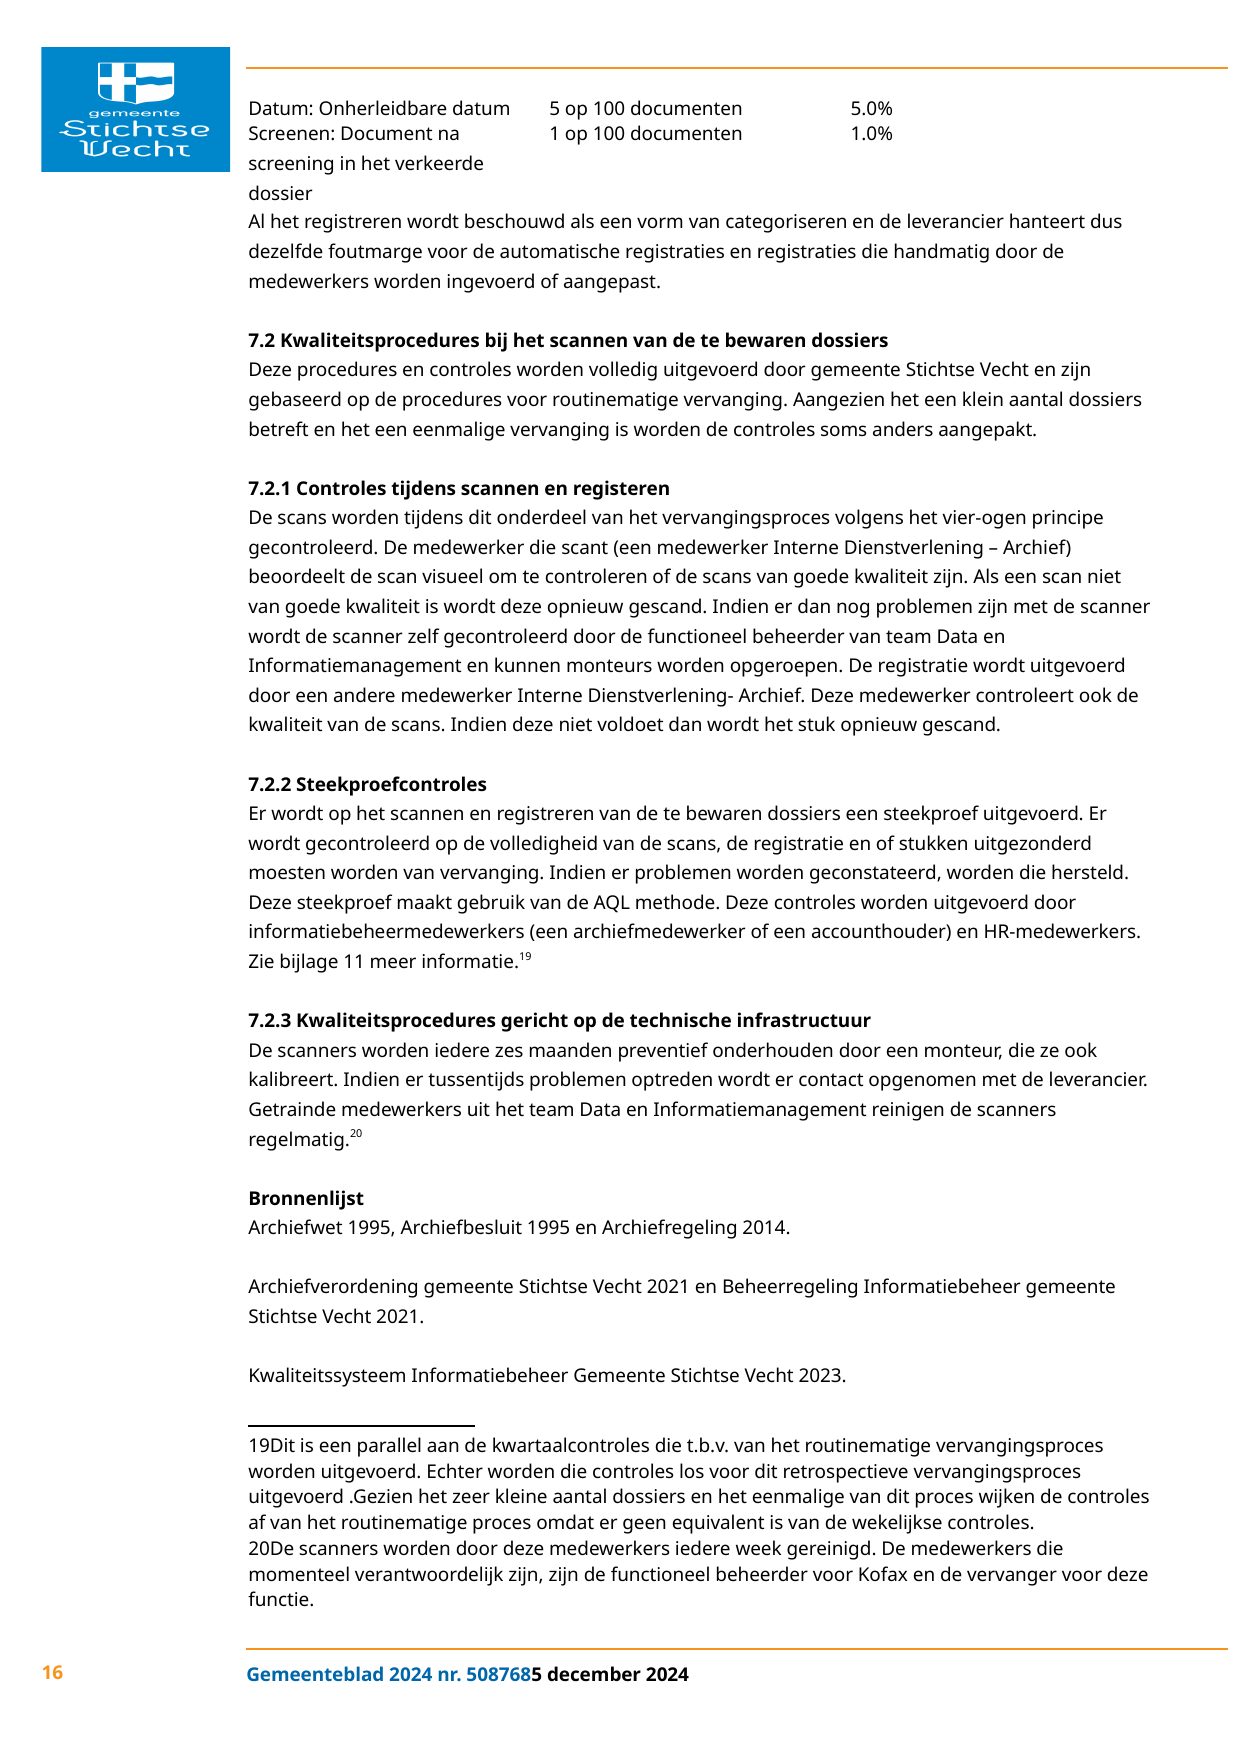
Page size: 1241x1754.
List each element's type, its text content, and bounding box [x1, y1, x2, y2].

text Archiefwet 1995, Archiefbesluit 1995 en Archiefregeling 2014. [248, 1214, 1152, 1240]
text Deze procedures en controles worden volledig uitgevoerd door gemeente Stichtse Vecht en zijn gebaseerd op de procedures voor routinematige vervanging. Aangezien het een klein aantal dossiers betreft en het een eenmalige vervanging is worden de controles soms anders aangepakt. [248, 357, 1152, 441]
text De scans worden tijdens dit onderdeel van het vervangingsproces volgens het vier-ogen principe gecontroleerd. De medewerker die scant (een medewerker Interne Dienstverlening – Archief) beoordeelt de scan visueel om te controleren of de scans van goede kwaliteit zijn. Als een scan niet van goede kwaliteit is wordt deze opnieuw gescand. Indien er dan nog problemen zijn met de scanner wordt de scanner zelf gecontroleerd door de functioneel beheerder van team Data en Informatiemanagement en kunnen monteurs worden opgeroepen. De registratie wordt uitgevoerd door een andere medewerker Interne Dienstverlening- Archief. Deze medewerker controleert ook de kwaliteit van de scans. Indien deze niet voldoet dan wordt het stuk opnieuw gescand. [248, 504, 1152, 737]
text Er wordt op het scannen en registreren van de te bewaren dossiers een steekproef uitgevoerd. Er wordt gecontroleerd op de volledigheid van de scans, de registratie en of stukken uitgezonderd moesten worden van vervanging. Indien er problemen worden geconstateerd, worden die hersteld. Deze steekproef maakt gebruik van de AQL methode. Deze controles worden uitgevoerd door informatiebeheermedewerkers (een archiefmedewerker of een accounthouder) en HR-medewerkers. Zie bijlage 11 meer informatie. [248, 800, 1152, 974]
table_cell Screenen: Document na screening in het verkeerde dossier [248, 121, 549, 205]
table_cell 5 op 100 documenten [549, 95, 850, 121]
table_cell 1.0% [850, 121, 1152, 205]
text 7.2.3 Kwaliteitsprocedures gericht op de technische infrastructuur [248, 1007, 1152, 1033]
text De scanners worden iedere zes maanden preventief onderhouden door een monteur, die ze ook kalibreert. Indien er tussentijds problemen optreden wordt er contact opgenomen met de leverancier. Getrainde medewerkers uit het team Data en Informatiemanagement reinigen de scanners regelmatig. [248, 1037, 1152, 1151]
text 7.2.1 Controles tijdens scannen en registeren [248, 475, 1152, 501]
text Kwaliteitssysteem Informatiebeheer Gemeente Stichtse Vecht 2023. [248, 1362, 1152, 1388]
text 7.2.2 Steekproefcontroles [248, 771, 1152, 796]
text Archiefverordening gemeente Stichtse Vecht 2021 en Beheerregeling Informatiebeheer gemeente Stichtse Vecht 2021. [248, 1274, 1152, 1329]
picture [99, 63, 135, 101]
table_cell 1 op 100 documenten [549, 121, 850, 205]
picture [137, 63, 174, 103]
table_cell 5.0% [850, 95, 1152, 121]
text De scanners worden door deze medewerkers iedere week gereinigd. De medewerkers die momenteel verantwoordelijk zijn, zijn de functioneel beheerder voor Kofax en de vervanger voor deze functie. [248, 1535, 1152, 1612]
text Dit is een parallel aan de kwartaalcontroles die t.b.v. van het routinematige vervangingsproces worden uitgevoerd. Echter worden die controles los voor dit retrospectieve vervangingsproces uitgevoerd .Gezien het zeer kleine aantal dossiers en het eenmalige van dit proces wijken de controles af van het routinematige proces omdat er geen equivalent is van de wekelijkse controles. [248, 1432, 1152, 1535]
table_cell Datum: Onherleidbare datum [248, 95, 549, 121]
text Al het registreren wordt beschouwd als een vorm van categoriseren en de leverancier hanteert dus dezelfde foutmarge voor de automatische registraties en registraties die handmatig door de medewerkers worden ingevoerd of aangepast. [248, 209, 1152, 293]
text 7.2 Kwaliteitsprocedures bij het scannen van de te bewaren dossiers [248, 327, 1152, 353]
text Bronnenlijst [248, 1185, 1152, 1211]
